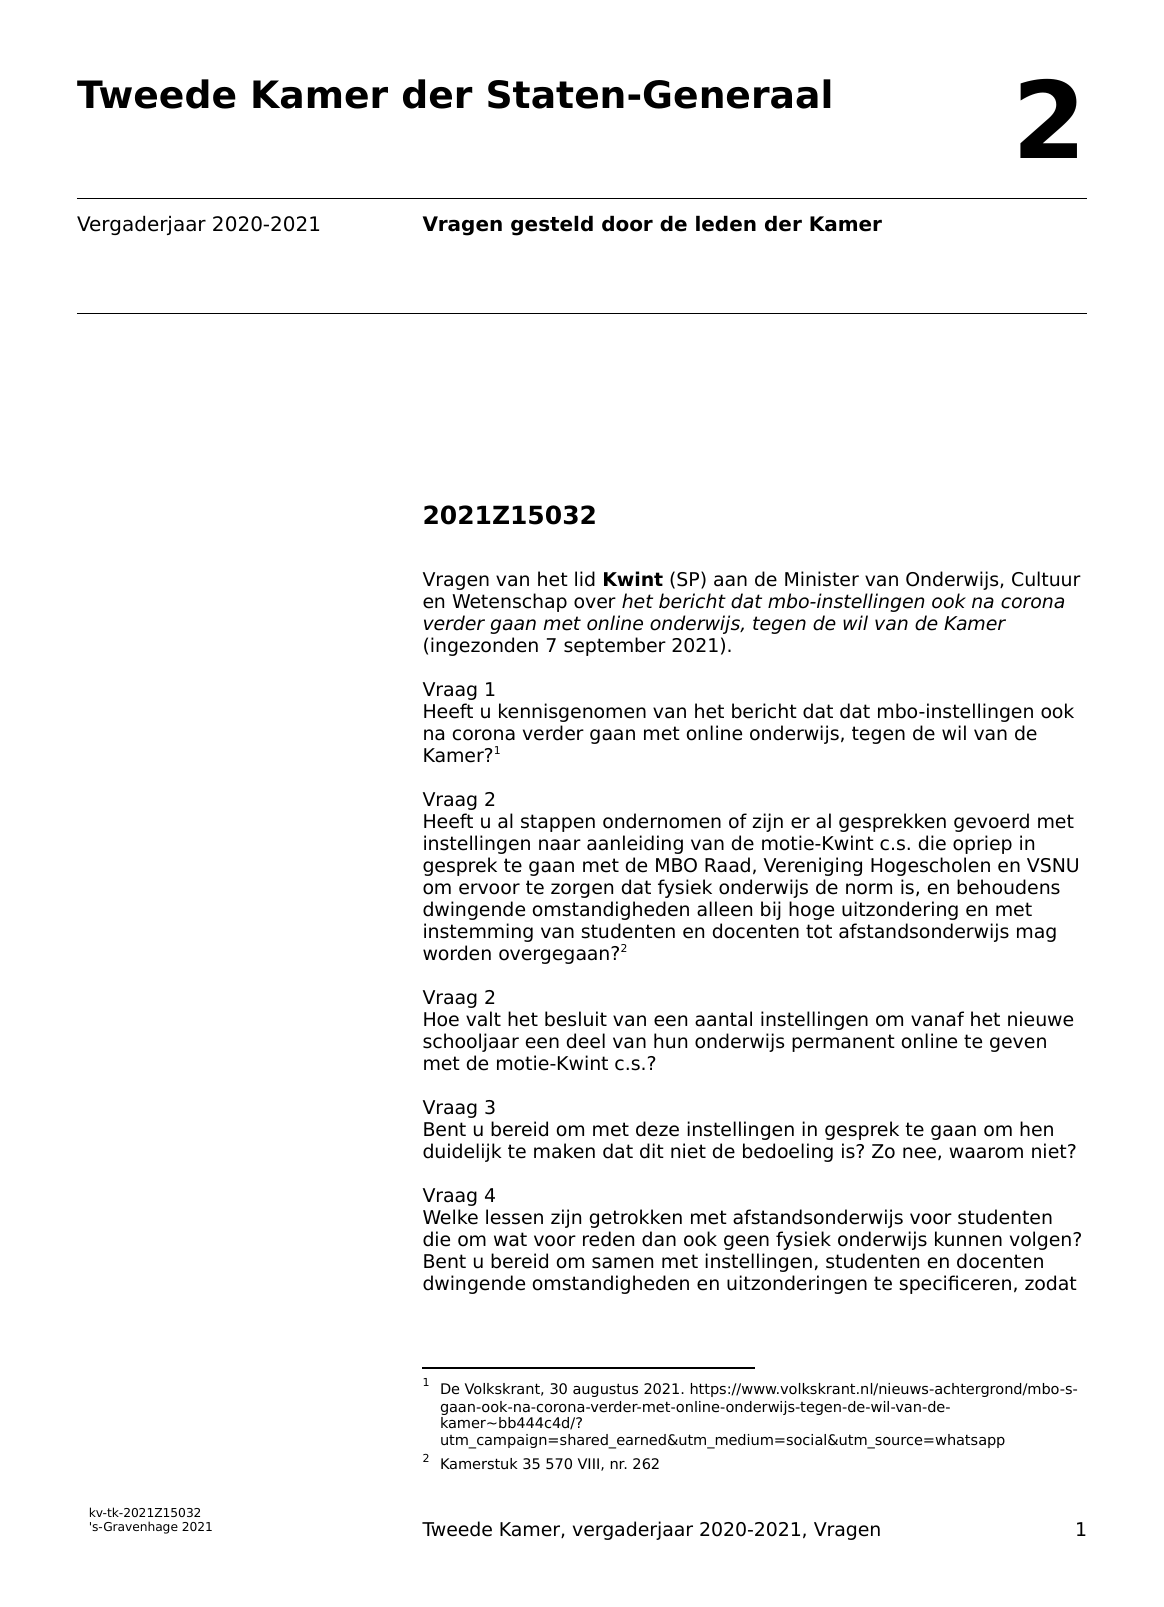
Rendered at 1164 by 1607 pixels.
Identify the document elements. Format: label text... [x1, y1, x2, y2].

text 's-Gravenhage 2021 [88, 1520, 323, 1534]
table_header Tweede Kamer der Staten-Generaal [77, 59, 886, 198]
text Vraag 3 [422, 1097, 1087, 1119]
text Hoe valt het besluit van een aantal instellingen om vanaf het nieuwe schooljaar een deel van hun onderwijs permanent online te geven met de motie-Kwint c.s.? [422, 1009, 1087, 1075]
table_cell Vragen gesteld door de leden der Kamer [422, 199, 1087, 313]
text Heeft u al stappen ondernomen of zijn er al gesprekken gevoerd met instellingen naar aanleiding van de motie-Kwint c.s. die opriep in gesprek te gaan met de MBO Raad, Vereniging Hogescholen en VSNU om ervoor te zorgen dat fysiek onderwijs de norm is, en behoudens dwingende omstandigheden alleen bij hoge uitzondering en met instemming van studenten en docenten tot afstandsonderwijs mag worden overgegaan? [422, 811, 1087, 965]
text Vraag 1 [422, 679, 1087, 701]
text Vraag 2 [422, 789, 1087, 811]
text kv-tk-2021Z15032 [88, 1506, 323, 1520]
text Heeft u kennisgenomen van het bericht dat dat mbo-instellingen ook na corona verder gaan met online onderwijs, tegen de wil van de Kamer? [422, 701, 1087, 767]
text Vraag 4 [422, 1185, 1087, 1207]
text Bent u bereid om met deze instellingen in gesprek te gaan om hen duidelijk te maken dat dit niet de bedoeling is? Zo nee, waarom niet? [422, 1119, 1087, 1163]
text 2021Z15032 [422, 501, 1087, 531]
text De Volkskrant, 30 augustus 2021. https://www.volkskrant.nl/nieuws-achtergrond/mbo-s-gaan-ook-na-corona-verder-met-online-onderwijs-tegen-de-wil-van-de-kamer~bb444c4d/?utm_campaign=shared_earned&utm_medium=social&utm_source=whatsapp [422, 1377, 1087, 1449]
table_cell Vergaderjaar 2020-2021 [77, 199, 422, 313]
table_header 2 [886, 59, 1087, 198]
text Vragen van het lid Kwint (SP) aan de Minister van Onderwijs, Cultuur en Wetenschap over het bericht dat mbo-instellingen ook na corona verder gaan met online onderwijs, tegen de wil van de Kamer (ingezonden 7 september 2021). [422, 569, 1087, 657]
text Vraag 2 [422, 987, 1087, 1009]
text Welke lessen zijn getrokken met afstandsonderwijs voor studenten die om wat voor reden dan ook geen fysiek onderwijs kunnen volgen? Bent u bereid om samen met instellingen, studenten en docenten dwingende omstandigheden en uitzonderingen te specificeren, zodat [422, 1207, 1087, 1295]
text Kamerstuk 35 570 VIII, nr. 262 [422, 1452, 1087, 1474]
